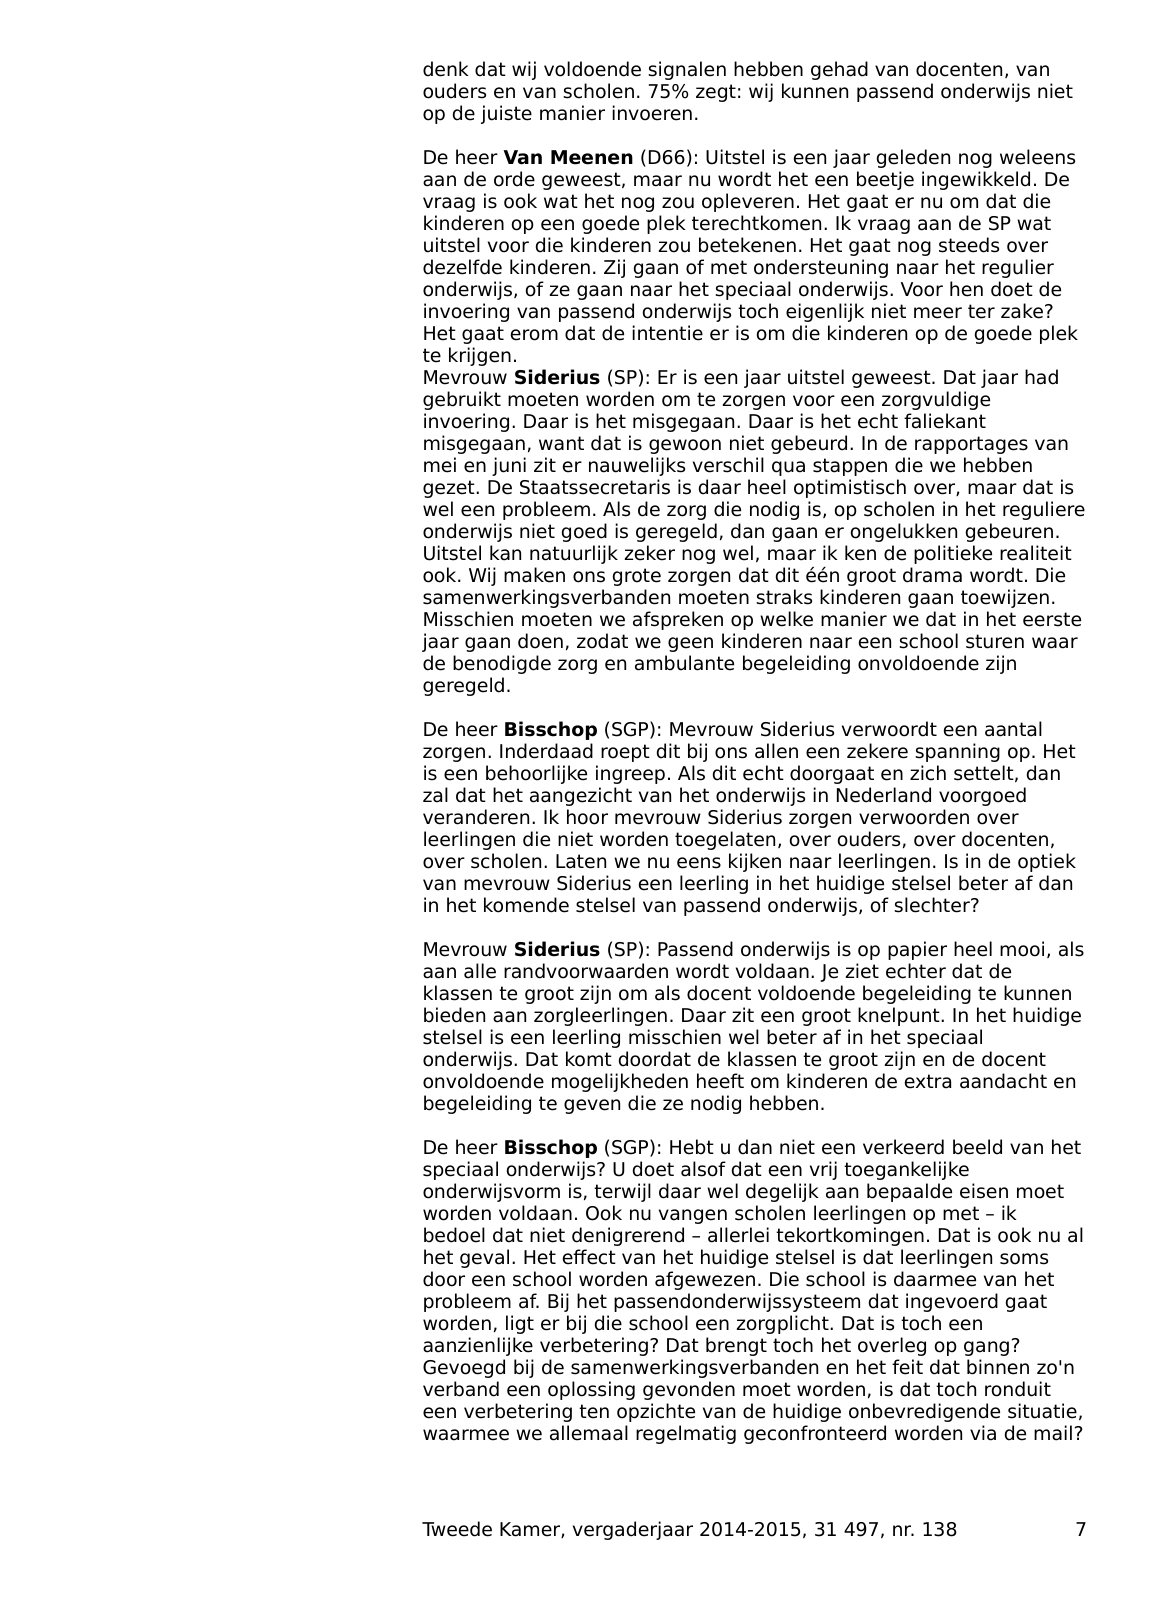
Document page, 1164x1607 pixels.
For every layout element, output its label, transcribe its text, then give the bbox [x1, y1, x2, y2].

text Mevrouw Siderius (SP): Er is een jaar uitstel geweest. Dat jaar had gebruikt moeten worden om te zorgen voor een zorgvuldige invoering. Daar is het misgegaan. Daar is het echt faliekant misgegaan, want dat is gewoon niet gebeurd. In de rapportages van mei en juni zit er nauwelijks verschil qua stappen die we hebben gezet. De Staatssecretaris is daar heel optimistisch over, maar dat is wel een probleem. Als de zorg die nodig is, op scholen in het reguliere onderwijs niet goed is geregeld, dan gaan er ongelukken gebeuren. Uitstel kan natuurlijk zeker nog wel, maar ik ken de politieke realiteit ook. Wij maken ons grote zorgen dat dit één groot drama wordt. Die samenwerkingsverbanden moeten straks kinderen gaan toewijzen. Misschien moeten we afspreken op welke manier we dat in het eerste jaar gaan doen, zodat we geen kinderen naar een school sturen waar de benodigde zorg en ambulante begeleiding onvoldoende zijn geregeld. [422, 367, 1087, 697]
text De heer Bisschop (SGP): Hebt u dan niet een verkeerd beeld van het speciaal onderwijs? U doet alsof dat een vrij toegankelijke onderwijsvorm is, terwijl daar wel degelijk aan bepaalde eisen moet worden voldaan. Ook nu vangen scholen leerlingen op met – ik bedoel dat niet denigrerend – allerlei tekortkomingen. Dat is ook nu al het geval. Het effect van het huidige stelsel is dat leerlingen soms door een school worden afgewezen. Die school is daarmee van het probleem af. Bij het passendonderwijssysteem dat ingevoerd gaat worden, ligt er bij die school een zorgplicht. Dat is toch een aanzienlijke verbetering? Dat brengt toch het overleg op gang? Gevoegd bij de samenwerkingsverbanden en het feit dat binnen zo'n verband een oplossing gevonden moet worden, is dat toch ronduit een verbetering ten opzichte van de huidige onbevredigende situatie, waarmee we allemaal regelmatig geconfronteerd worden via de mail? [422, 1137, 1087, 1444]
text Mevrouw Siderius (SP): Passend onderwijs is op papier heel mooi, als aan alle randvoorwaarden wordt voldaan. Je ziet echter dat de klassen te groot zijn om als docent voldoende begeleiding te kunnen bieden aan zorgleerlingen. Daar zit een groot knelpunt. In het huidige stelsel is een leerling misschien wel beter af in het speciaal onderwijs. Dat komt doordat de klassen te groot zijn en de docent onvoldoende mogelijkheden heeft om kinderen de extra aandacht en begeleiding te geven die ze nodig hebben. [422, 939, 1087, 1115]
text De heer Van Meenen (D66): Uitstel is een jaar geleden nog weleens aan de orde geweest, maar nu wordt het een beetje ingewikkeld. De vraag is ook wat het nog zou opleveren. Het gaat er nu om dat die kinderen op een goede plek terechtkomen. Ik vraag aan de SP wat uitstel voor die kinderen zou betekenen. Het gaat nog steeds over dezelfde kinderen. Zij gaan of met ondersteuning naar het regulier onderwijs, of ze gaan naar het speciaal onderwijs. Voor hen doet de invoering van passend onderwijs toch eigenlijk niet meer ter zake? Het gaat erom dat de intentie er is om die kinderen op de goede plek te krijgen. [422, 147, 1087, 367]
text denk dat wij voldoende signalen hebben gehad van docenten, van ouders en van scholen. 75% zegt: wij kunnen passend onderwijs niet op de juiste manier invoeren. [422, 59, 1087, 125]
text De heer Bisschop (SGP): Mevrouw Siderius verwoordt een aantal zorgen. Inderdaad roept dit bij ons allen een zekere spanning op. Het is een behoorlijke ingreep. Als dit echt doorgaat en zich settelt, dan zal dat het aangezicht van het onderwijs in Nederland voorgoed veranderen. Ik hoor mevrouw Siderius zorgen verwoorden over leerlingen die niet worden toegelaten, over ouders, over docenten, over scholen. Laten we nu eens kijken naar leerlingen. Is in de optiek van mevrouw Siderius een leerling in het huidige stelsel beter af dan in het komende stelsel van passend onderwijs, of slechter? [422, 719, 1087, 917]
